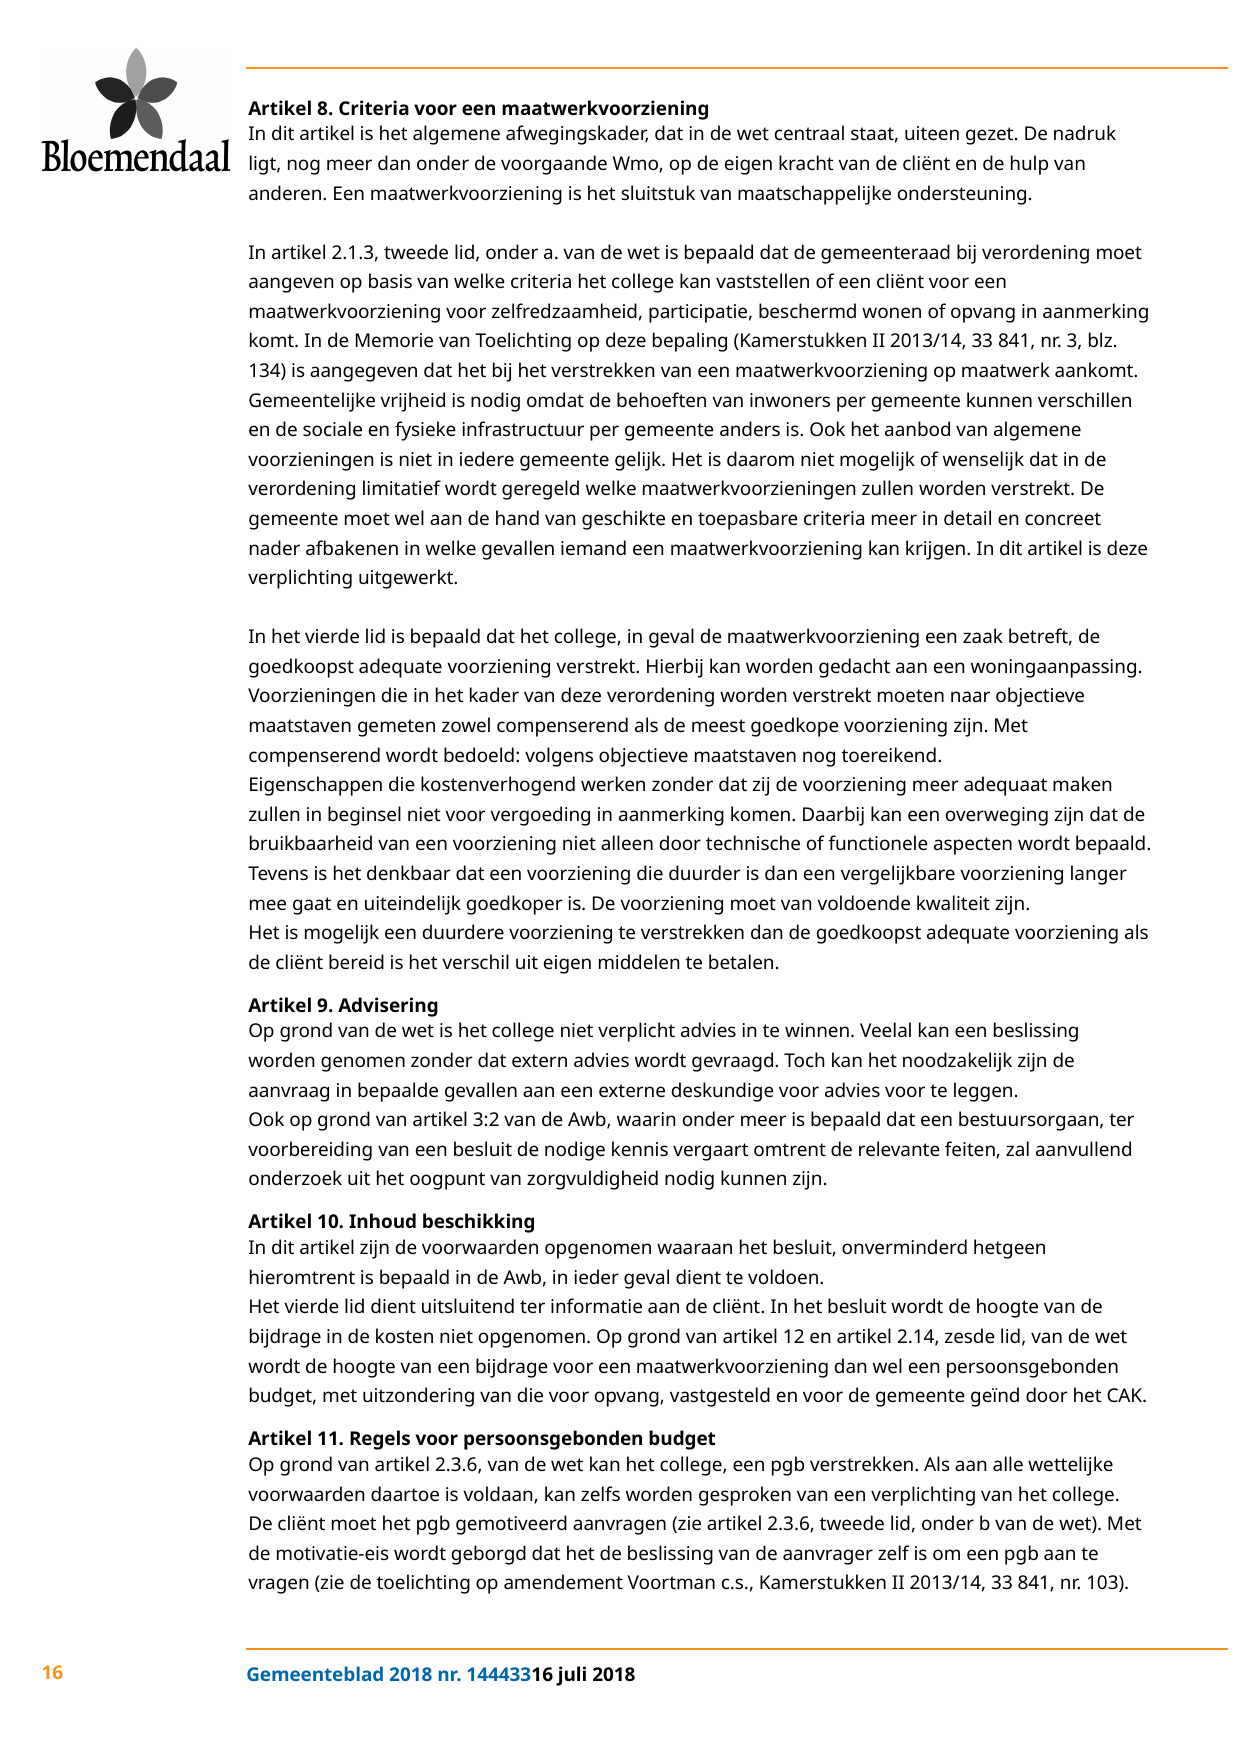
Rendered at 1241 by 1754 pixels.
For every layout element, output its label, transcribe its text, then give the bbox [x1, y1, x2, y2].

text In dit artikel is het algemene afwegingskader, dat in de wet centraal staat, uiteen gezet. De nadruk ligt, nog meer dan onder de voorgaande Wmo, op de eigen kracht van de cliënt en de hulp van anderen. Een maatwerkvoorziening is het sluitstuk van maatschappelijke ondersteuning. [248, 121, 1152, 205]
text In artikel 2.1.3, tweede lid, onder a. van de wet is bepaald dat de gemeenteraad bij verordening moet aangeven op basis van welke criteria het college kan vaststellen of een cliënt voor een maatwerkvoorziening voor zelfredzaamheid, participatie, beschermd wonen of opvang in aanmerking komt. In de Memorie van Toelichting op deze bepaling (Kamerstukken II 2013/14, 33 841, nr. 3, blz. 134) is aangegeven dat het bij het verstrekken van een maatwerkvoorziening op maatwerk aankomt. Gemeentelijke vrijheid is nodig omdat de behoeften van inwoners per gemeente kunnen verschillen en de sociale en fysieke infrastructuur per gemeente anders is. Ook het aanbod van algemene voorzieningen is niet in iedere gemeente gelijk. Het is daarom niet mogelijk of wenselijk dat in de verordening limitatief wordt geregeld welke maatwerkvoorzieningen zullen worden verstrekt. De gemeente moet wel aan de hand van geschikte en toepasbare criteria meer in detail en concreet nader afbakenen in welke gevallen iemand een maatwerkvoorziening kan krijgen. In dit artikel is deze verplichting uitgewerkt. [248, 239, 1152, 590]
text Eigenschappen die kostenverhogend werken zonder dat zij de voorziening meer adequaat maken zullen in beginsel niet voor vergoeding in aanmerking komen. Daarbij kan een overweging zijn dat de bruikbaarheid van een voorziening niet alleen door technische of functionele aspecten wordt bepaald. Tevens is het denkbaar dat een voorziening die duurder is dan een vergelijkbare voorziening langer mee gaat en uiteindelijk goedkoper is. De voorziening moet van voldoende kwaliteit zijn. [248, 771, 1152, 915]
text Op grond van de wet is het college niet verplicht advies in te winnen. Veelal kan een beslissing worden genomen zonder dat extern advies wordt gevraagd. Toch kan het noodzakelijk zijn de aanvraag in bepaalde gevallen aan een externe deskundige voor advies voor te leggen. [248, 1018, 1152, 1103]
picture [41, 47, 231, 172]
text Op grond van artikel 2.3.6, van de wet kan het college, een pgb verstrekken. Als aan alle wettelijke voorwaarden daartoe is voldaan, kan zelfs worden gesproken van een verplichting van het college. [248, 1451, 1152, 1507]
text In dit artikel zijn de voorwaarden opgenomen waaraan het besluit, onverminderd hetgeen hieromtrent is bepaald in de Awb, in ieder geval dient te voldoen. [248, 1234, 1152, 1290]
text Artikel 11. Regels voor persoonsgebonden budget [248, 1426, 1152, 1451]
text Artikel 9. Advisering [248, 992, 1152, 1018]
text In het vierde lid is bepaald dat het college, in geval de maatwerkvoorziening een zaak betreft, de goedkoopst adequate voorziening verstrekt. Hierbij kan worden gedacht aan een woningaanpassing. Voorzieningen die in het kader van deze verordening worden verstrekt moeten naar objectieve maatstaven gemeten zowel compenserend als de meest goedkope voorziening zijn. Met compenserend wordt bedoeld: volgens objectieve maatstaven nog toereikend. [248, 623, 1152, 767]
text Het is mogelijk een duurdere voorziening te verstrekken dan de goedkoopst adequate voorziening als de cliënt bereid is het verschil uit eigen middelen te betalen. [248, 919, 1152, 974]
text De cliënt moet het pgb gemotiveerd aanvragen (zie artikel 2.3.6, tweede lid, onder b van de wet). Met de motivatie-eis wordt geborgd dat het de beslissing van de aanvrager zelf is om een pgb aan te vragen (zie de toelichting op amendement Voortman c.s., Kamerstukken II 2013/14, 33 841, nr. 103). [248, 1510, 1152, 1595]
text Ook op grond van artikel 3:2 van de Awb, waarin onder meer is bepaald dat een bestuursorgaan, ter voorbereiding van een besluit de nodige kennis vergaart omtrent de relevante feiten, zal aanvullend onderzoek uit het oogpunt van zorgvuldigheid nodig kunnen zijn. [248, 1106, 1152, 1191]
text Artikel 10. Inhoud beschikking [248, 1209, 1152, 1234]
text Artikel 8. Criteria voor een maatwerkvoorziening [248, 95, 1152, 121]
text Het vierde lid dient uitsluitend ter informatie aan de cliënt. In het besluit wordt de hoogte van de bijdrage in de kosten niet opgenomen. Op grond van artikel 12 en artikel 2.14, zesde lid, van de wet wordt de hoogte van een bijdrage voor een maatwerkvoorziening dan wel een persoonsgebonden budget, met uitzondering van die voor opvang, vastgesteld en voor de gemeente geïnd door het CAK. [248, 1294, 1152, 1408]
